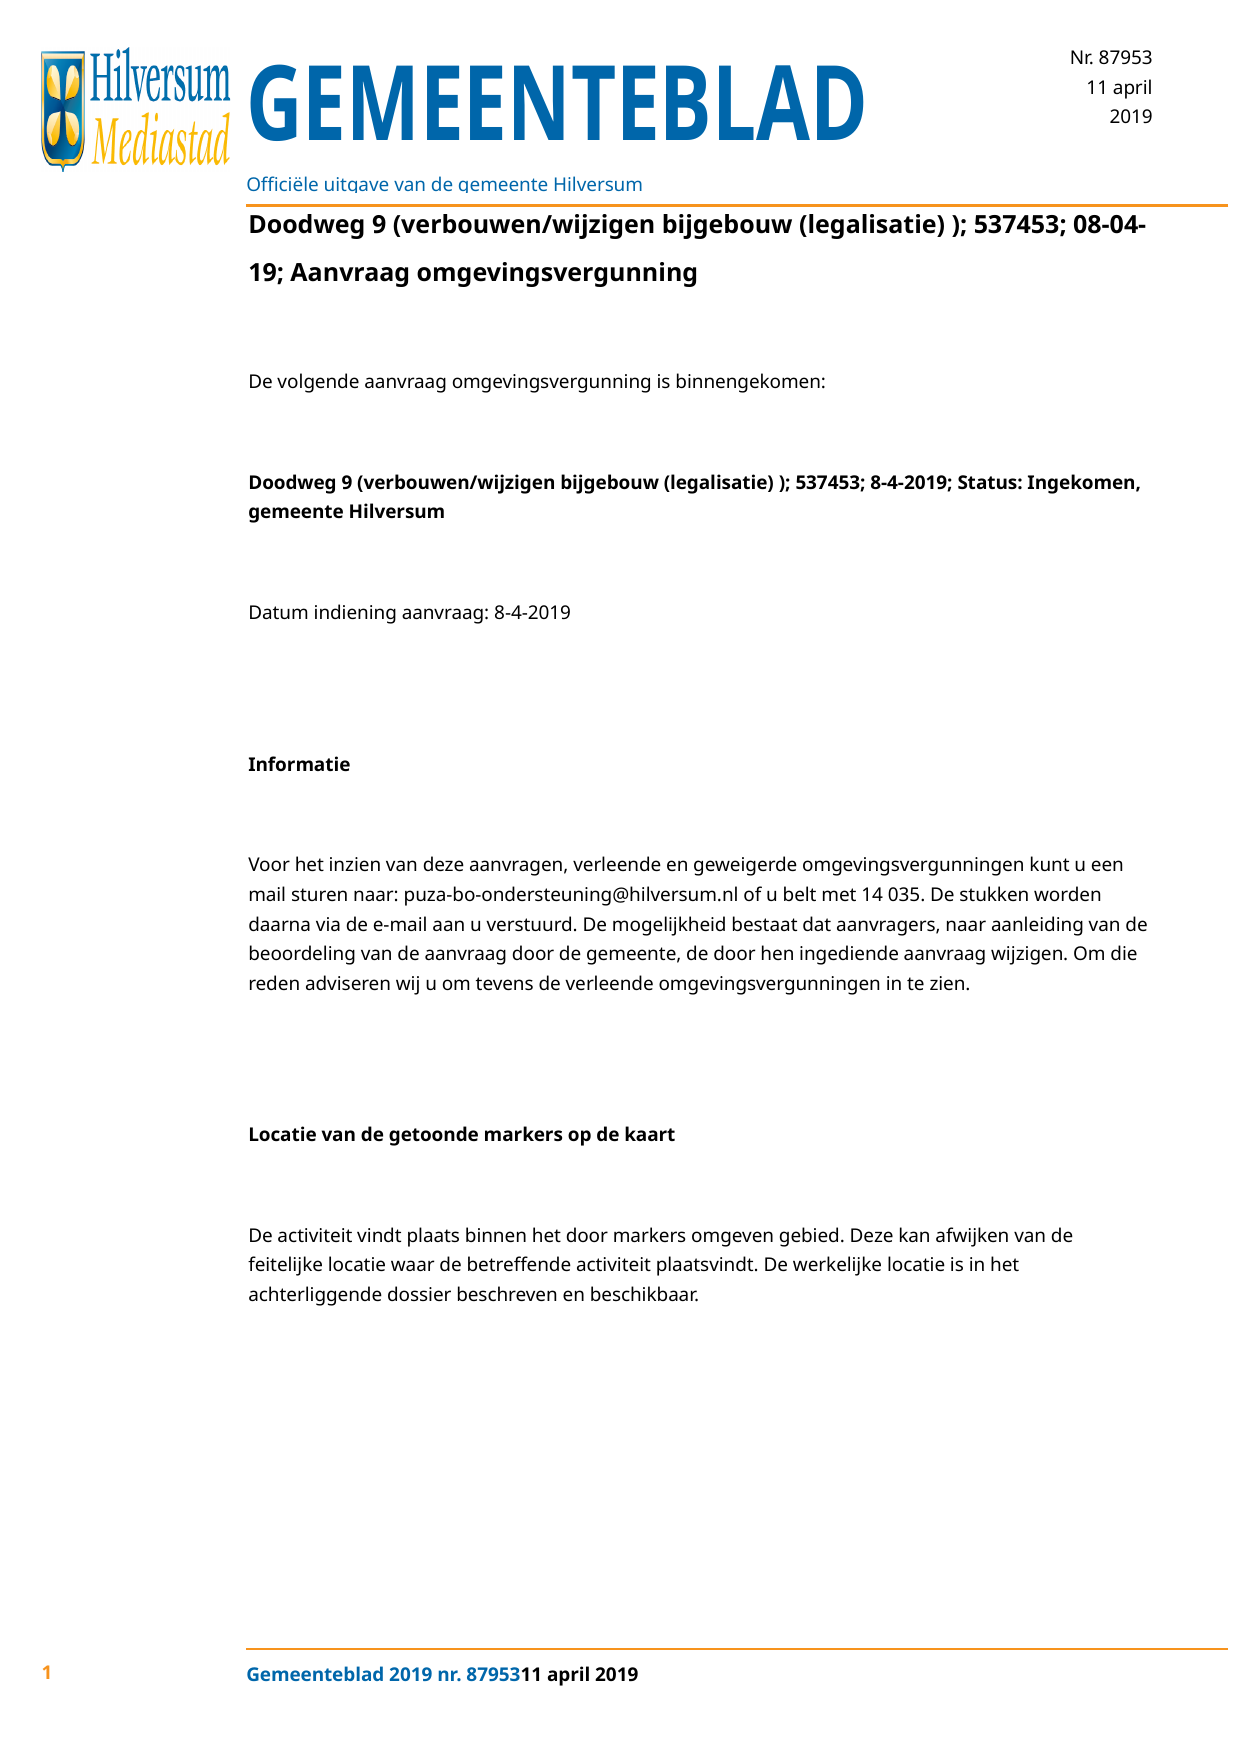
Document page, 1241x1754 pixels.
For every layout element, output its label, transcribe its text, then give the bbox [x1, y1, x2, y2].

text Informatie [248, 751, 1152, 777]
text Doodweg 9 (verbouwen/wijzigen bijgebouw (legalisatie) ); 537453; 8-4-2019; Status: Ingekomen, gemeente Hilversum [248, 469, 1152, 524]
text De volgende aanvraag omgevingsvergunning is binnengekomen: [248, 368, 1152, 394]
text Datum indiening aanvraag: 8-4-2019 [248, 599, 1152, 625]
text Voor het inzien van deze aanvragen, verleende en geweigerde omgevingsvergunningen kunt u een mail sturen naar: puza-bo-ondersteuning@hilversum.nl of u belt met 14 035. De stukken worden daarna via de e-mail aan u verstuurd. De mogelijkheid bestaat dat aanvragers, naar aanleiding van de beoordeling van de aanvraag door de gemeente, de door hen ingediende aanvraag wijzigen. Om die reden adviseren wij u om tevens de verleende omgevingsvergunningen in te zien. [248, 852, 1152, 996]
text Doodweg 9 (verbouwen/wijzigen bijgebouw (legalisatie) ); 537453; 08-04-19; Aanvraag omgevingsvergunning [248, 207, 1152, 288]
text De activiteit vindt plaats binnen het door markers omgeven gebied. Deze kan afwijken van de feitelijke locatie waar de betreffende activiteit plaatsvindt. De werkelijke locatie is in het achterliggende dossier beschreven en beschikbaar. [248, 1222, 1152, 1307]
text Locatie van de getoonde markers op de kaart [248, 1121, 1152, 1147]
picture [41, 47, 231, 172]
